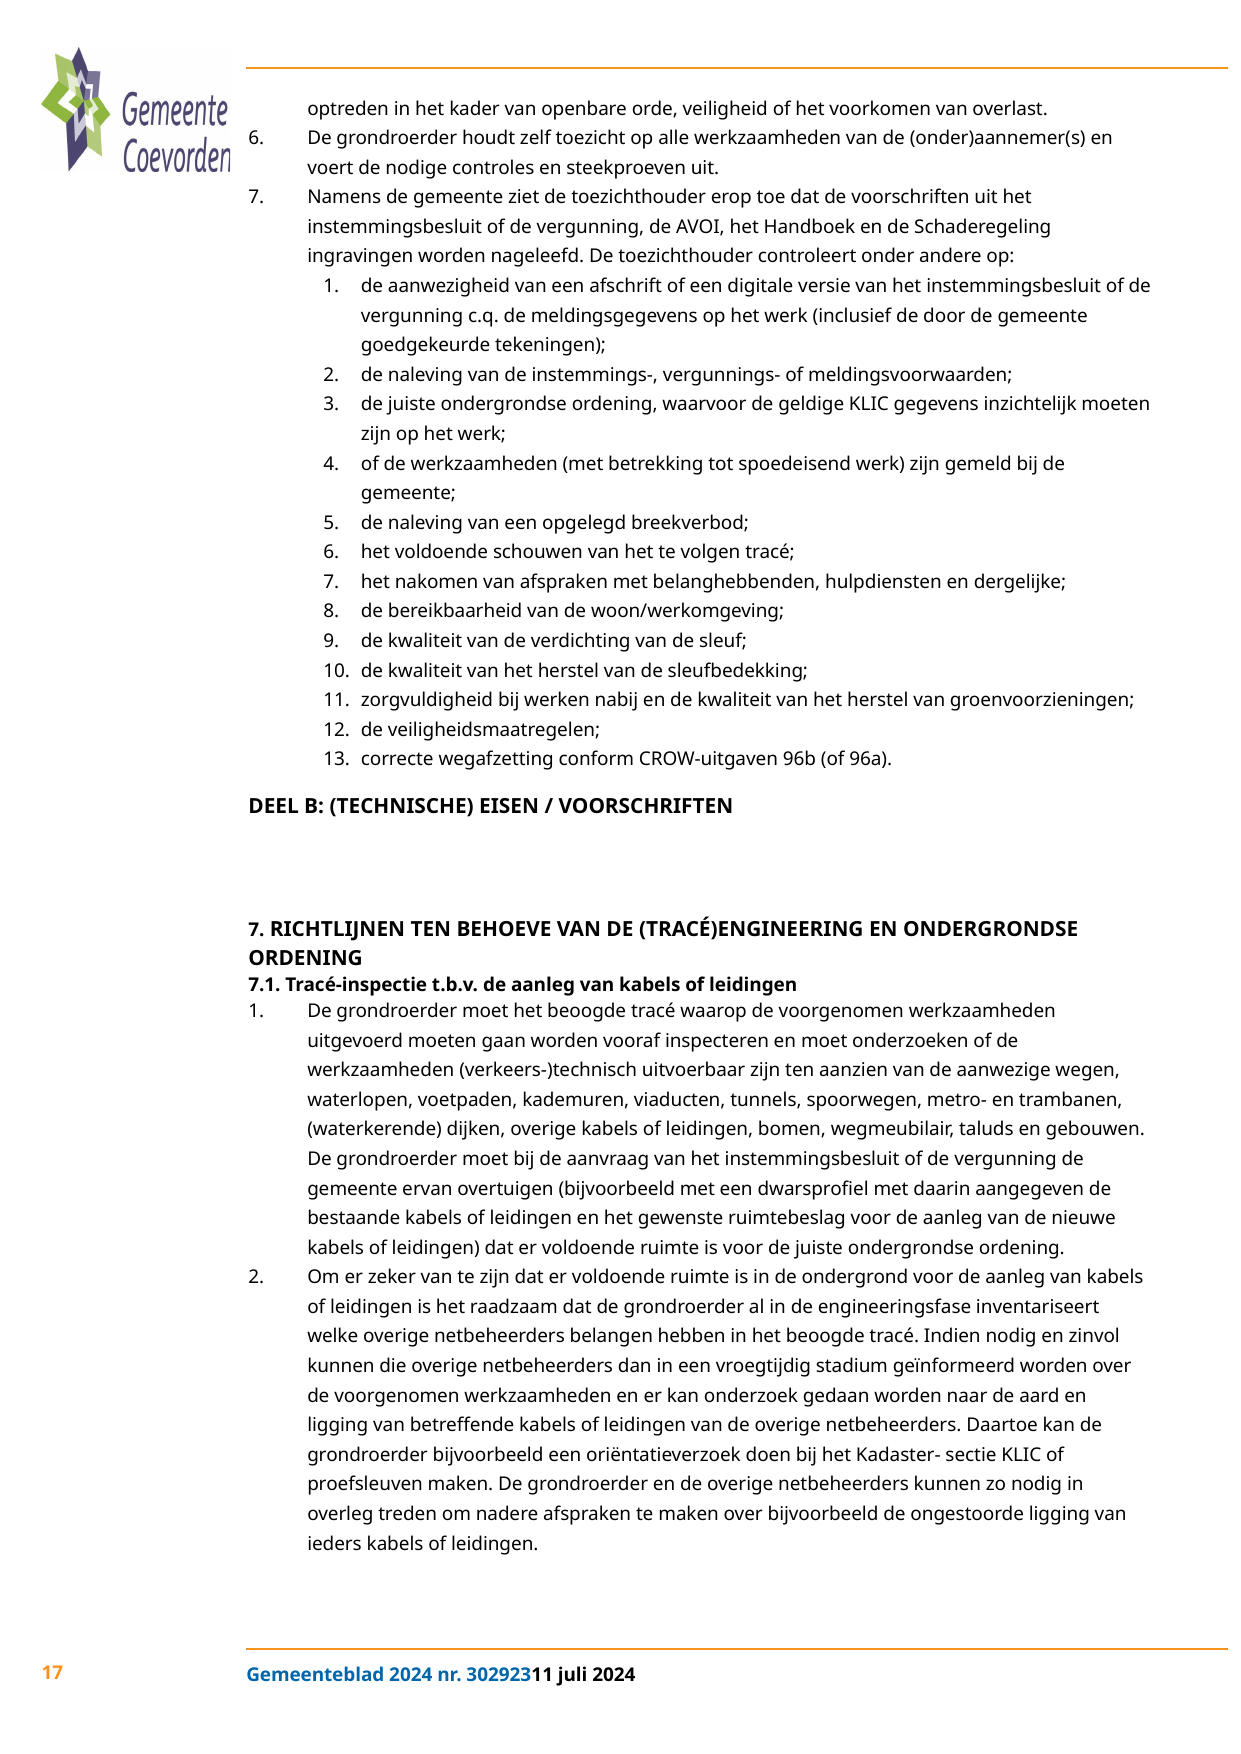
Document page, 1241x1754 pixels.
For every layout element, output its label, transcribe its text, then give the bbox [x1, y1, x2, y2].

list Om er zeker van te zijn dat er voldoende ruimte is in de ondergrond voor de aanleg van kabels of leidingen is het raadzaam dat de grondroerder al in de engineeringsfase inventariseert welke overige netbeheerders belangen hebben in het beoogde tracé. Indien nodig en zinvol kunnen die overige netbeheerders dan in een vroegtijdig stadium geïnformeerd worden over de voorgenomen werkzaamheden en er kan onderzoek gedaan worden naar de aard en ligging van betreffende kabels of leidingen van de overige netbeheerders. Daartoe kan de grondroerder bijvoorbeeld een oriëntatieverzoek doen bij het Kadaster- sectie KLIC of proefsleuven maken. De grondroerder en de overige netbeheerders kunnen zo nodig in overleg treden om nadere afspraken te maken over bijvoorbeeld de ongestoorde ligging van ieders kabels of leidingen. [248, 1263, 1152, 1555]
text 7.1. Tracé-inspectie t.b.v. de aanleg van kabels of leidingen [248, 971, 1152, 997]
list de naleving van een opgelegd breekverbod; [323, 509, 1152, 535]
list het voldoende schouwen van het te volgen tracé; [323, 538, 1152, 564]
text 7. RICHTLIJNEN TEN BEHOEVE VAN DE (TRACÉ)ENGINEERING EN ONDERGRONDSE ORDENING [248, 914, 1152, 971]
list de aanwezigheid van een afschrift of een digitale versie van het instemmingsbesluit of de vergunning c.q. de meldingsgegevens op het werk (inclusief de door de gemeente goedgekeurde tekeningen); [323, 272, 1152, 357]
list correcte wegafzetting conform CROW-uitgaven 96b (of 96a). [323, 746, 1152, 771]
list zorgvuldigheid bij werken nabij en de kwaliteit van het herstel van groenvoorzieningen; [323, 686, 1152, 712]
list het nakomen van afspraken met belanghebbenden, hulpdiensten en dergelijke; [323, 568, 1152, 594]
text DEEL B: (TECHNISCHE) EISEN / VOORSCHRIFTEN [248, 791, 1152, 820]
list of de werkzaamheden (met betrekking tot spoedeisend werk) zijn gemeld bij de gemeente; [323, 450, 1152, 505]
list de kwaliteit van het herstel van de sleufbedekking; [323, 657, 1152, 683]
list de naleving van de instemmings-, vergunnings- of meldingsvoorwaarden; [323, 361, 1152, 387]
list De grondroerder houdt zelf toezicht op alle werkzaamheden van de (onder)aannemer(s) en voert de nodige controles en steekproeven uit. [248, 124, 1152, 180]
list de kwaliteit van de verdichting van de sleuf; [323, 627, 1152, 653]
list de juiste ondergrondse ordening, waarvoor de geldige KLIC gegevens inzichtelijk moeten zijn op het werk; [323, 391, 1152, 446]
list optreden in het kader van openbare orde, veiligheid of het voorkomen van overlast. [248, 95, 1152, 121]
list de veiligheidsmaatregelen; [323, 716, 1152, 742]
picture [41, 47, 231, 172]
list Namens de gemeente ziet de toezichthouder erop toe dat de voorschriften uit het instemmingsbesluit of de vergunning, de AVOI, het Handboek en de Schaderegeling ingravingen worden nageleefd. De toezichthouder controleert onder andere op: [248, 183, 1152, 268]
list de bereikbaarheid van de woon/werkomgeving; [323, 598, 1152, 623]
list De grondroerder moet het beoogde tracé waarop de voorgenomen werkzaamheden uitgevoerd moeten gaan worden vooraf inspecteren en moet onderzoeken of de werkzaamheden (verkeers-)technisch uitvoerbaar zijn ten aanzien van de aanwezige wegen, waterlopen, voetpaden, kademuren, viaducten, tunnels, spoorwegen, metro- en trambanen, (waterkerende) dijken, overige kabels of leidingen, bomen, wegmeubilair, taluds en gebouwen. De grondroerder moet bij de aanvraag van het instemmingsbesluit of de vergunning de gemeente ervan overtuigen (bijvoorbeeld met een dwarsprofiel met daarin aangegeven de bestaande kabels of leidingen en het gewenste ruimtebeslag voor de aanleg van de nieuwe kabels of leidingen) dat er voldoende ruimte is voor de juiste ondergrondse ordening. [248, 997, 1152, 1259]
